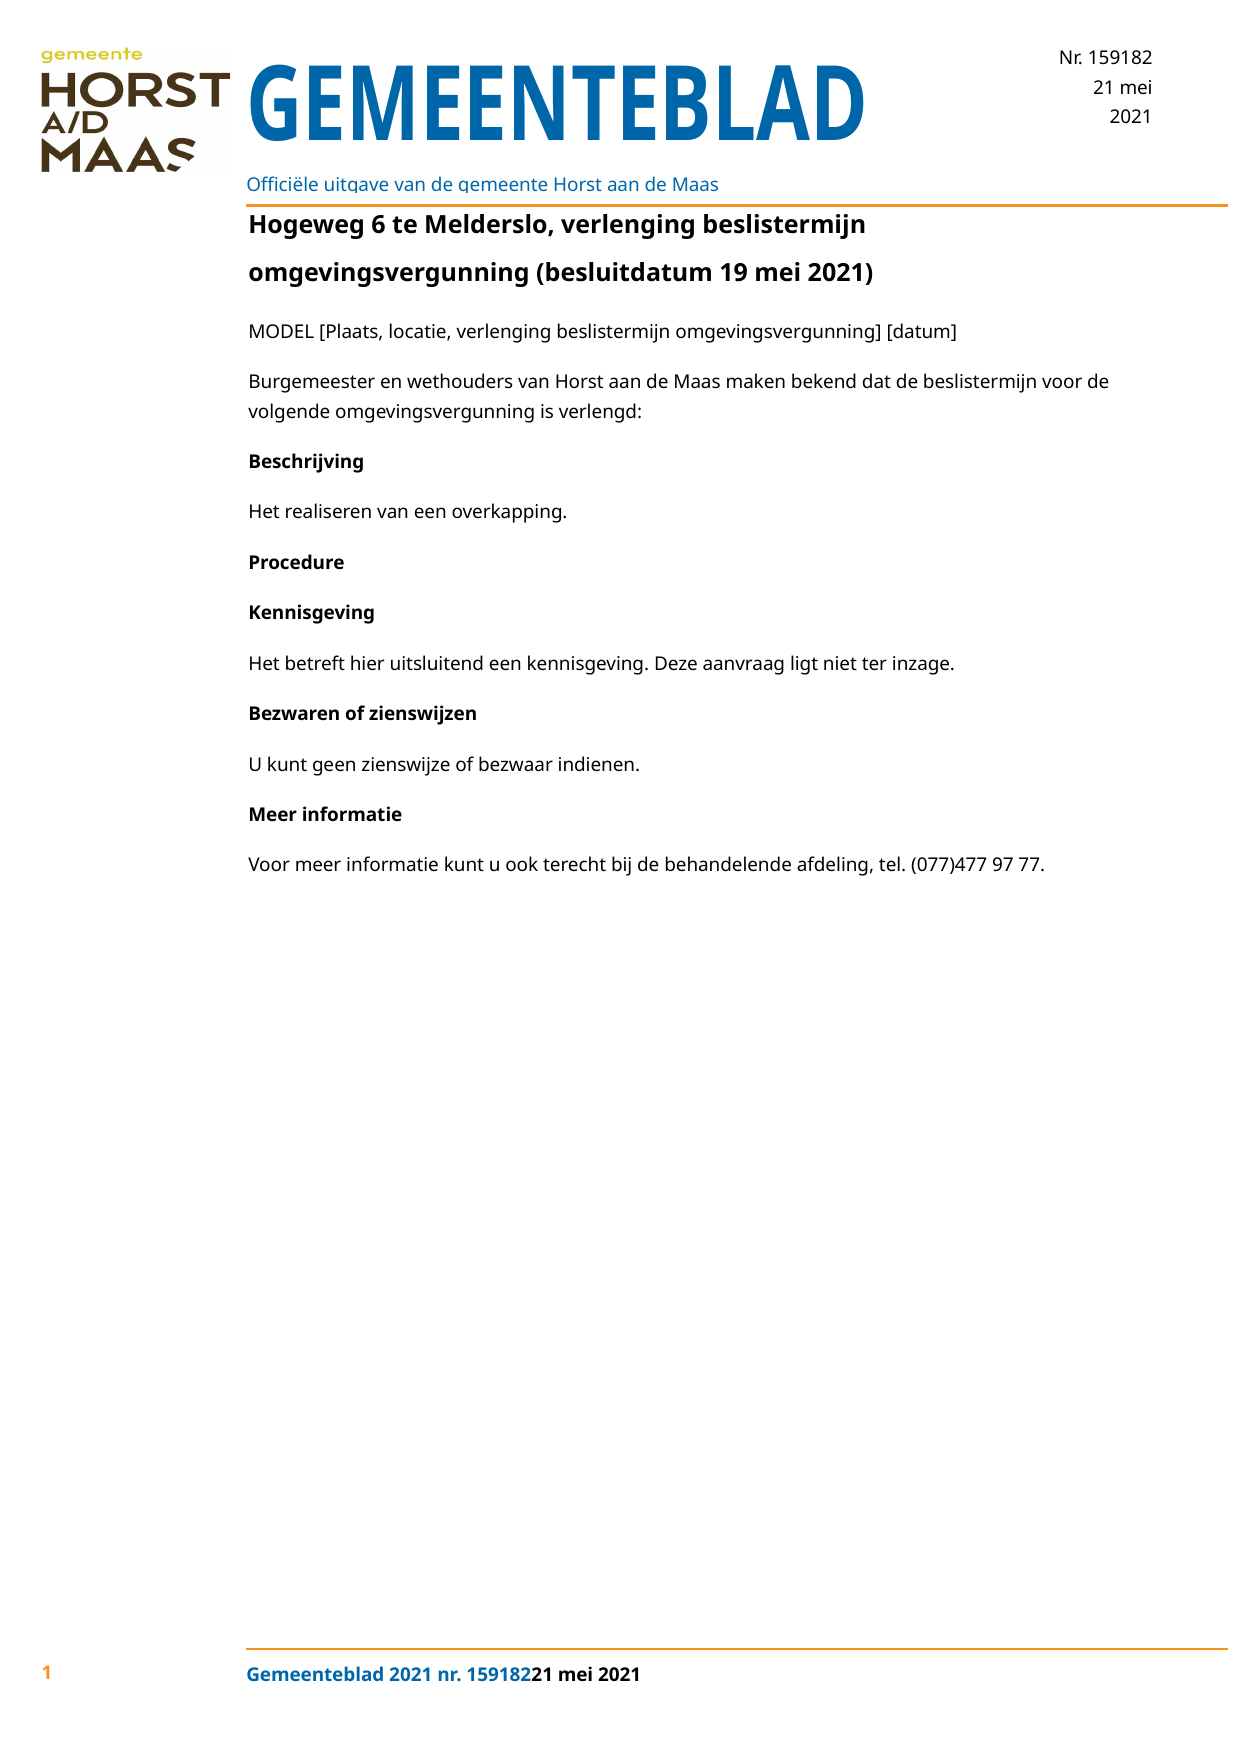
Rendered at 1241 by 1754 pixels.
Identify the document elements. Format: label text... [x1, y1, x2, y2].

text Procedure [248, 549, 1152, 575]
text Hogeweg 6 te Melderslo, verlenging beslistermijn omgevingsvergunning (besluitdatum 19 mei 2021) [248, 207, 1152, 288]
picture [41, 47, 231, 172]
text Het realiseren van een overkapping. [248, 499, 1152, 524]
text MODEL [Plaats, locatie, verlenging beslistermijn omgevingsvergunning] [datum] [248, 318, 1152, 344]
text Beschrijving [248, 448, 1152, 474]
text Kennisgeving [248, 599, 1152, 625]
text U kunt geen zienswijze of bezwaar indienen. [248, 751, 1152, 777]
text Het betreft hier uitsluitend een kennisgeving. Deze aanvraag ligt niet ter inzage. [248, 650, 1152, 676]
text Voor meer informatie kunt u ook terecht bij de behandelende afdeling, tel. (077)477 97 77. [248, 852, 1152, 877]
text Bezwaren of zienswijzen [248, 700, 1152, 726]
text Burgemeester en wethouders van Horst aan de Maas maken bekend dat de beslistermijn voor de volgende omgevingsvergunning is verlengd: [248, 368, 1152, 424]
text Meer informatie [248, 801, 1152, 827]
